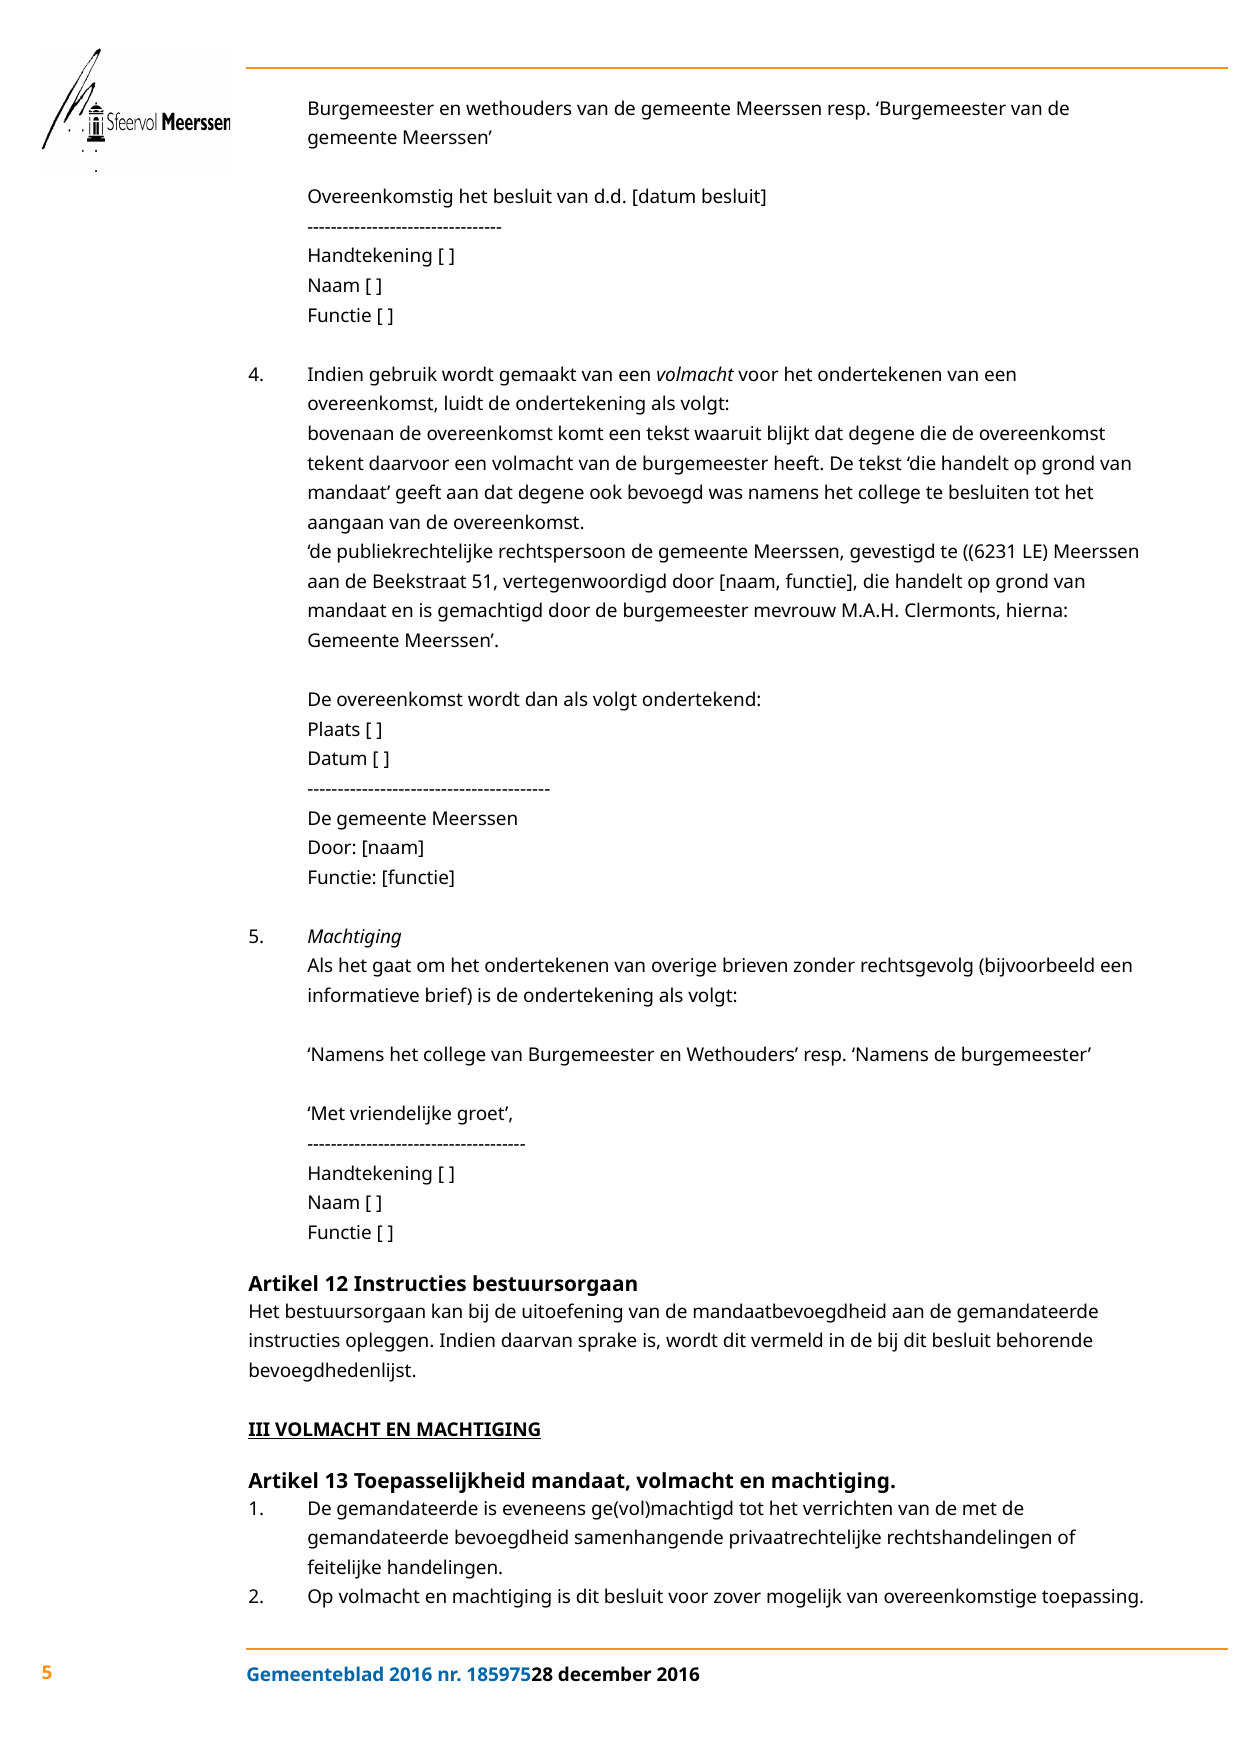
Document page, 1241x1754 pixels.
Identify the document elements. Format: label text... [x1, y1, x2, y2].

list Als het gaat om het ondertekenen van overige brieven zonder rechtsgevolg (bijvoorbeeld een informatieve brief) is de ondertekening als volgt: [248, 953, 1152, 1008]
list ‘de publiekrechtelijke rechtspersoon de gemeente Meerssen, gevestigd te ((6231 LE) Meerssen aan de Beekstraat 51, vertegenwoordigd door [naam, functie], die handelt op grond van mandaat en is gemachtigd door de burgemeester mevrouw M.A.H. Clermonts, hierna: Gemeente Meerssen’. [248, 538, 1152, 653]
list Plaats [ ] [248, 716, 1152, 742]
picture [41, 47, 231, 172]
text Het bestuursorgaan kan bij de uitoefening van de mandaatbevoegdheid aan de gemandateerde instructies opleggen. Indien daarvan sprake is, wordt dit vermeld in de bij dit besluit behorende bevoegdhedenlijst. [248, 1298, 1152, 1383]
list ‘Namens het college van Burgemeester en Wethouders’ resp. ‘Namens de burgemeester’ [248, 1041, 1152, 1067]
list ------------------------------------- [248, 1130, 1152, 1156]
text Artikel 13 Toepasselijkheid mandaat, volmacht en machtiging. [248, 1467, 1152, 1495]
list Handtekening [ ] [248, 243, 1152, 268]
list Op volmacht en machtiging is dit besluit voor zover mogelijk van overeenkomstige toepassing. [248, 1584, 1152, 1609]
list Overeenkomstig het besluit van d.d. [datum besluit] [248, 183, 1152, 209]
list Naam [ ] [248, 1189, 1152, 1215]
list Indien gebruik wordt gemaakt van een volmacht voor het ondertekenen van een overeenkomst, luidt de ondertekening als volgt: [248, 361, 1152, 416]
list Functie [ ] [248, 1219, 1152, 1245]
list Machtiging [248, 923, 1152, 949]
list Burgemeester en wethouders van de gemeente Meerssen resp. ‘Burgemeester van de gemeente Meerssen’ [248, 95, 1152, 150]
list De gemeente Meerssen [248, 805, 1152, 831]
list De gemandateerde is eveneens ge(vol)machtigd tot het verrichten van de met de gemandateerde bevoegdheid samenhangende privaatrechtelijke rechtshandelingen of feitelijke handelingen. [248, 1495, 1152, 1580]
list bovenaan de overeenkomst komt een tekst waaruit blijkt dat degene die de overeenkomst tekent daarvoor een volmacht van de burgemeester heeft. De tekst ‘die handelt op grond van mandaat’ geeft aan dat degene ook bevoegd was namens het college te besluiten tot het aangaan van de overeenkomst. [248, 420, 1152, 535]
list ‘Met vriendelijke groet’, [248, 1101, 1152, 1126]
text Artikel 12 Instructies bestuursorgaan [248, 1269, 1152, 1298]
list Functie [ ] [248, 302, 1152, 328]
list Handtekening [ ] [248, 1160, 1152, 1186]
list --------------------------------- [248, 213, 1152, 239]
list Naam [ ] [248, 272, 1152, 298]
list Functie: [functie] [248, 864, 1152, 890]
text III VOLMACHT EN MACHTIGING [248, 1416, 1152, 1442]
list Datum [ ] [248, 746, 1152, 771]
list ---------------------------------------- [248, 775, 1152, 801]
list Door: [naam] [248, 834, 1152, 860]
list De overeenkomst wordt dan als volgt ondertekend: [248, 686, 1152, 712]
